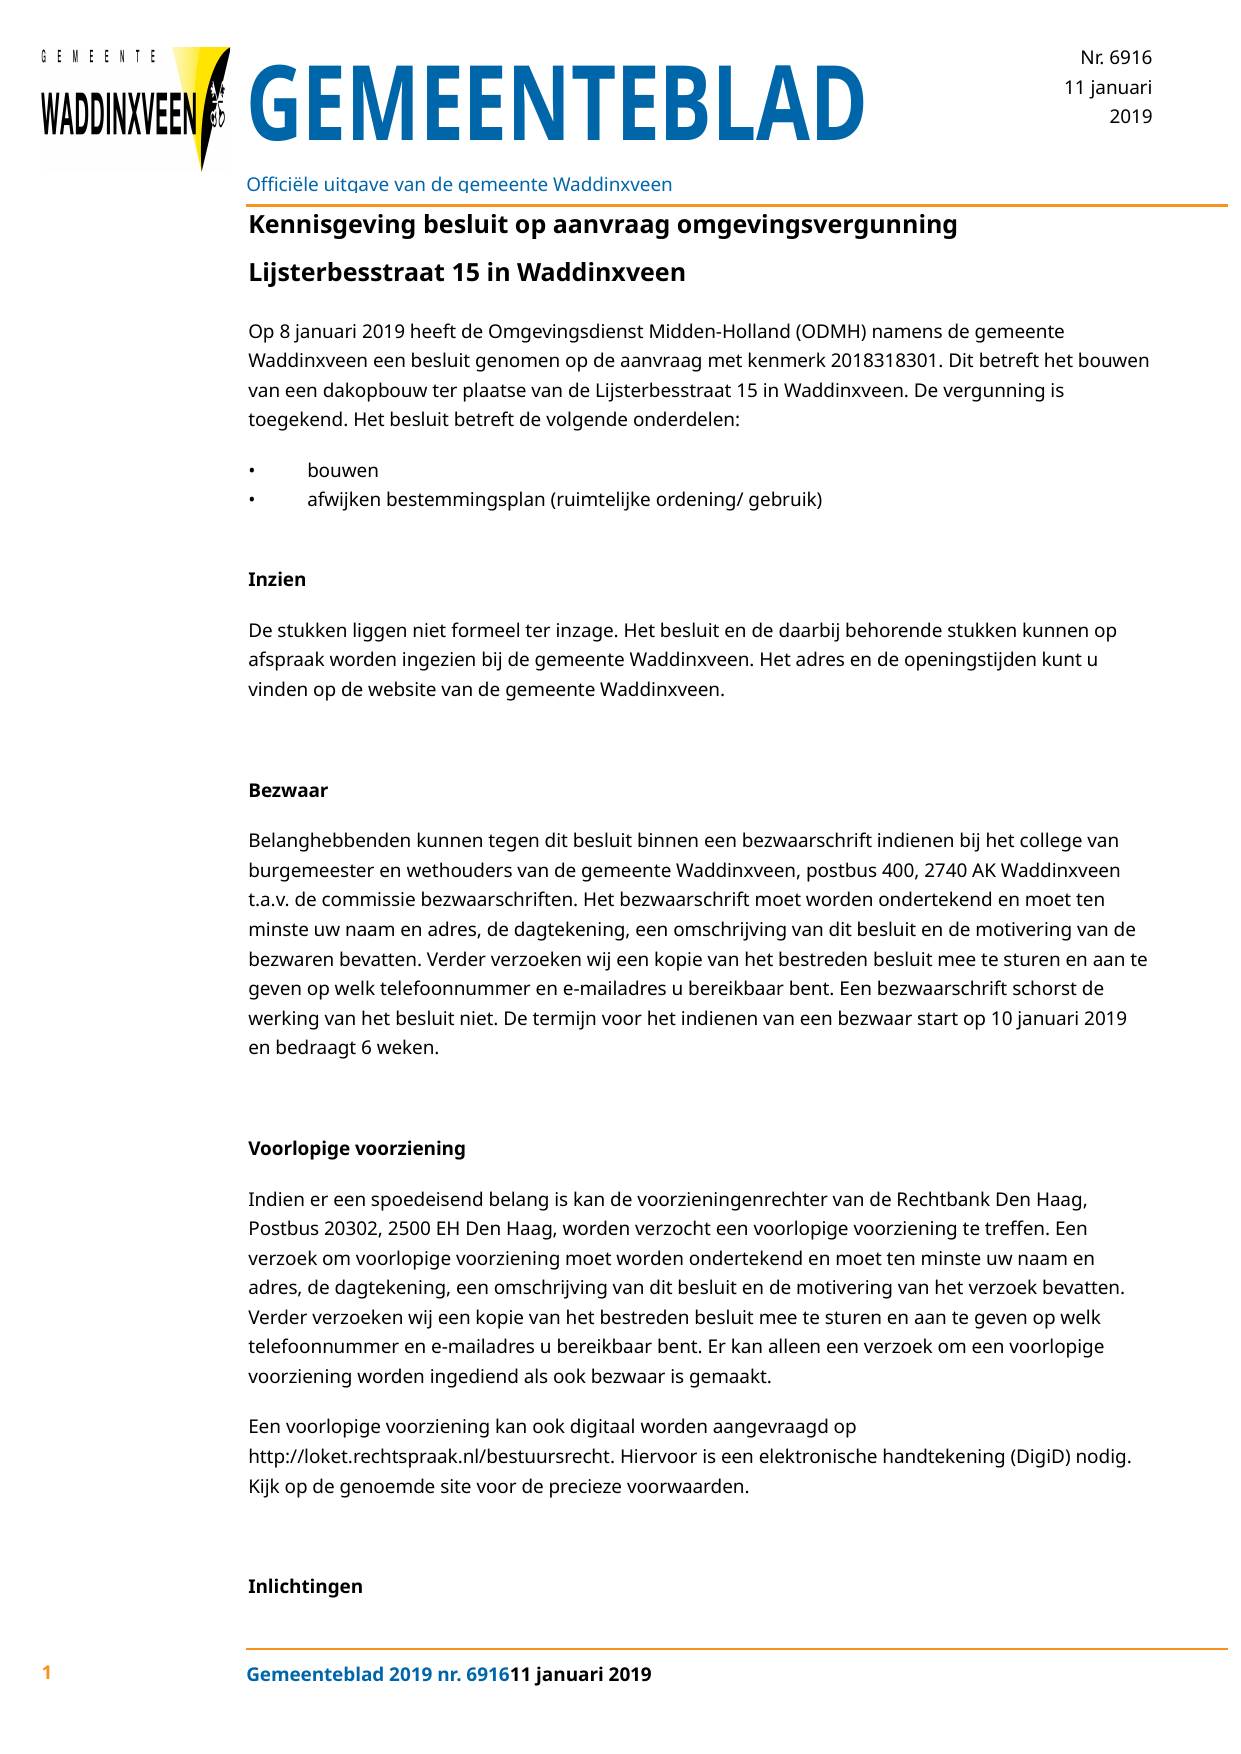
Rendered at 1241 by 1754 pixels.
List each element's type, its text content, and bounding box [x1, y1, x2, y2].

text Een voorlopige voorziening kan ook digitaal worden aangevraagd op http://loket.rechtspraak.nl/bestuursrecht. Hiervoor is een elektronische handtekening (DigiD) nodig. Kijk op de genoemde site voor de precieze voorwaarden. [248, 1414, 1152, 1499]
picture [41, 47, 231, 172]
text Belanghebbenden kunnen tegen dit besluit binnen een bezwaarschrift indienen bij het college van burgemeester en wethouders van de gemeente Waddinxveen, postbus 400, 2740 AK Waddinxveen t.a.v. de commissie bezwaarschriften. Het bezwaarschrift moet worden ondertekend en moet ten minste uw naam en adres, de dagtekening, een omschrijving van dit besluit en de motivering van de bezwaren bevatten. Verder verzoeken wij een kopie van het bestreden besluit mee te sturen en aan te geven op welk telefoonnummer en e-mailadres u bereikbaar bent. Een bezwaarschrift schorst de werking van het besluit niet. De termijn voor het indienen van een bezwaar start op 10 januari 2019 en bedraagt 6 weken. [248, 827, 1152, 1060]
text Voorlopige voorziening [248, 1135, 1152, 1161]
text Kennisgeving besluit op aanvraag omgevingsvergunning Lijsterbesstraat 15 in Waddinxveen [248, 207, 1152, 288]
text Inzien [248, 567, 1152, 592]
text De stukken liggen niet formeel ter inzage. Het besluit en de daarbij behorende stukken kunnen op afspraak worden ingezien bij de gemeente Waddinxveen. Het adres en de openingstijden kunt u vinden op de website van de gemeente Waddinxveen. [248, 617, 1152, 702]
text Op 8 januari 2019 heeft de Omgevingsdienst Midden-Holland (ODMH) namens de gemeente Waddinxveen een besluit genomen op de aanvraag met kenmerk 2018318301. Dit betreft het bouwen van een dakopbouw ter plaatse van de Lijsterbesstraat 15 in Waddinxveen. De vergunning is toegekend. Het besluit betreft de volgende onderdelen: [248, 318, 1152, 432]
list bouwen [248, 457, 1152, 483]
text Bezwaar [248, 777, 1152, 803]
text Indien er een spoedeisend belang is kan de voorzieningenrechter van de Rechtbank Den Haag, Postbus 20302, 2500 EH Den Haag, worden verzocht een voorlopige voorziening te treffen. Een verzoek om voorlopige voorziening moet worden ondertekend en moet ten minste uw naam en adres, de dagtekening, een omschrijving van dit besluit en de motivering van het verzoek bevatten. Verder verzoeken wij een kopie van het bestreden besluit mee te sturen en aan te geven op welk telefoonnummer en e-mailadres u bereikbaar bent. Er kan alleen een verzoek om een voorlopige voorziening worden ingediend als ook bezwaar is gemaakt. [248, 1186, 1152, 1389]
list afwijken bestemmingsplan (ruimtelijke ordening/ gebruik) [248, 487, 1152, 512]
text Inlichtingen [248, 1574, 1152, 1599]
